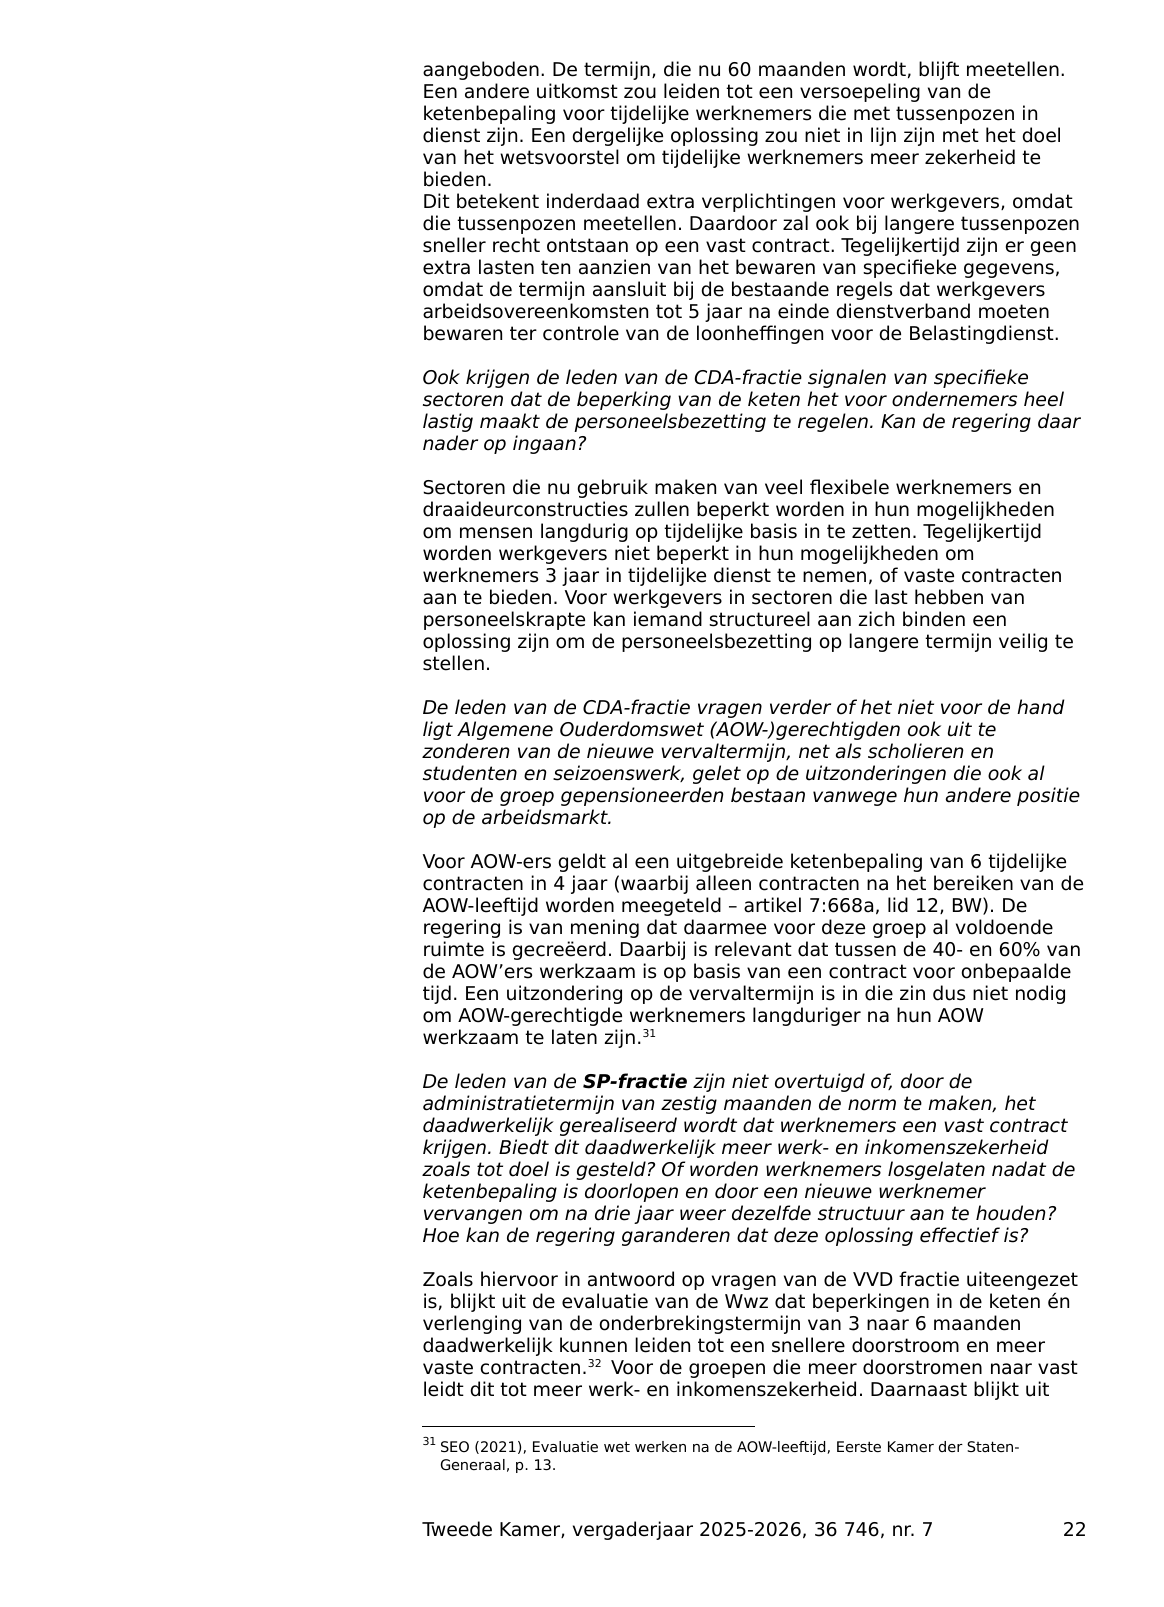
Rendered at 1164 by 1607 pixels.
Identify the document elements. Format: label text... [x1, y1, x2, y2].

text Sectoren die nu gebruik maken van veel flexibele werknemers en draaideurconstructies zullen beperkt worden in hun mogelijkheden om mensen langdurig op tijdelijke basis in te zetten. Tegelijkertijd worden werkgevers niet beperkt in hun mogelijkheden om werknemers 3 jaar in tijdelijke dienst te nemen, of vaste contracten aan te bieden. Voor werkgevers in sectoren die last hebben van personeelskrapte kan iemand structureel aan zich binden een oplossing zijn om de personeelsbezetting op langere termijn veilig te stellen. [422, 477, 1087, 675]
text De leden van de CDA-fractie vragen verder of het niet voor de hand ligt Algemene Ouderdomswet (AOW-)gerechtigden ook uit te zonderen van de nieuwe vervaltermijn, net als scholieren en studenten en seizoenswerk, gelet op de uitzonderingen die ook al voor de groep gepensioneerden bestaan vanwege hun andere positie op de arbeidsmarkt. [422, 697, 1087, 829]
text Dit betekent inderdaad extra verplichtingen voor werkgevers, omdat die tussenpozen meetellen. Daardoor zal ook bij langere tussenpozen sneller recht ontstaan op een vast contract. Tegelijkertijd zijn er geen extra lasten ten aanzien van het bewaren van specifieke gegevens, omdat de termijn aansluit bij de bestaande regels dat werkgevers arbeidsovereenkomsten tot 5 jaar na einde dienstverband moeten bewaren ter controle van de loonheffingen voor de Belastingdienst. [422, 191, 1087, 345]
text Ook krijgen de leden van de CDA-fractie signalen van specifieke sectoren dat de beperking van de keten het voor ondernemers heel lastig maakt de personeelsbezetting te regelen. Kan de regering daar nader op ingaan? [422, 367, 1087, 455]
text De leden van de SP-fractie zijn niet overtuigd of, door de administratietermijn van zestig maanden de norm te maken, het daadwerkelijk gerealiseerd wordt dat werknemers een vast contract krijgen. Biedt dit daadwerkelijk meer werk- en inkomenszekerheid zoals tot doel is gesteld? Of worden werknemers losgelaten nadat de ketenbepaling is doorlopen en door een nieuwe werknemer vervangen om na drie jaar weer dezelfde structuur aan te houden? Hoe kan de regering garanderen dat deze oplossing effectief is? [422, 1071, 1087, 1247]
text Zoals hiervoor in antwoord op vragen van de VVD fractie uiteengezet is, blijkt uit de evaluatie van de Wwz dat beperkingen in de keten én verlenging van de onderbrekingstermijn van 3 naar 6 maanden daadwerkelijk kunnen leiden tot een snellere doorstroom en meer vaste contracten. Voor de groepen die meer doorstromen naar vast leidt dit tot meer werk- en inkomenszekerheid. Daarnaast blijkt uit [422, 1269, 1087, 1401]
text Voor AOW-ers geldt al een uitgebreide ketenbepaling van 6 tijdelijke contracten in 4 jaar (waarbij alleen contracten na het bereiken van de AOW-leeftijd worden meegeteld – artikel 7:668a, lid 12, BW). De regering is van mening dat daarmee voor deze groep al voldoende ruimte is gecreëerd. Daarbij is relevant dat tussen de 40- en 60% van de AOW’ers werkzaam is op basis van een contract voor onbepaalde tijd. Een uitzondering op de vervaltermijn is in die zin dus niet nodig om AOW-gerechtigde werknemers langduriger na hun AOW werkzaam te laten zijn. [422, 851, 1087, 1049]
text aangeboden. De termijn, die nu 60 maanden wordt, blijft meetellen. Een andere uitkomst zou leiden tot een versoepeling van de ketenbepaling voor tijdelijke werknemers die met tussenpozen in dienst zijn. Een dergelijke oplossing zou niet in lijn zijn met het doel van het wetsvoorstel om tijdelijke werknemers meer zekerheid te bieden. [422, 59, 1087, 191]
text SEO (2021), Evaluatie wet werken na de AOW-leeftijd, Eerste Kamer der Staten-Generaal, p. 13. [422, 1435, 1087, 1474]
